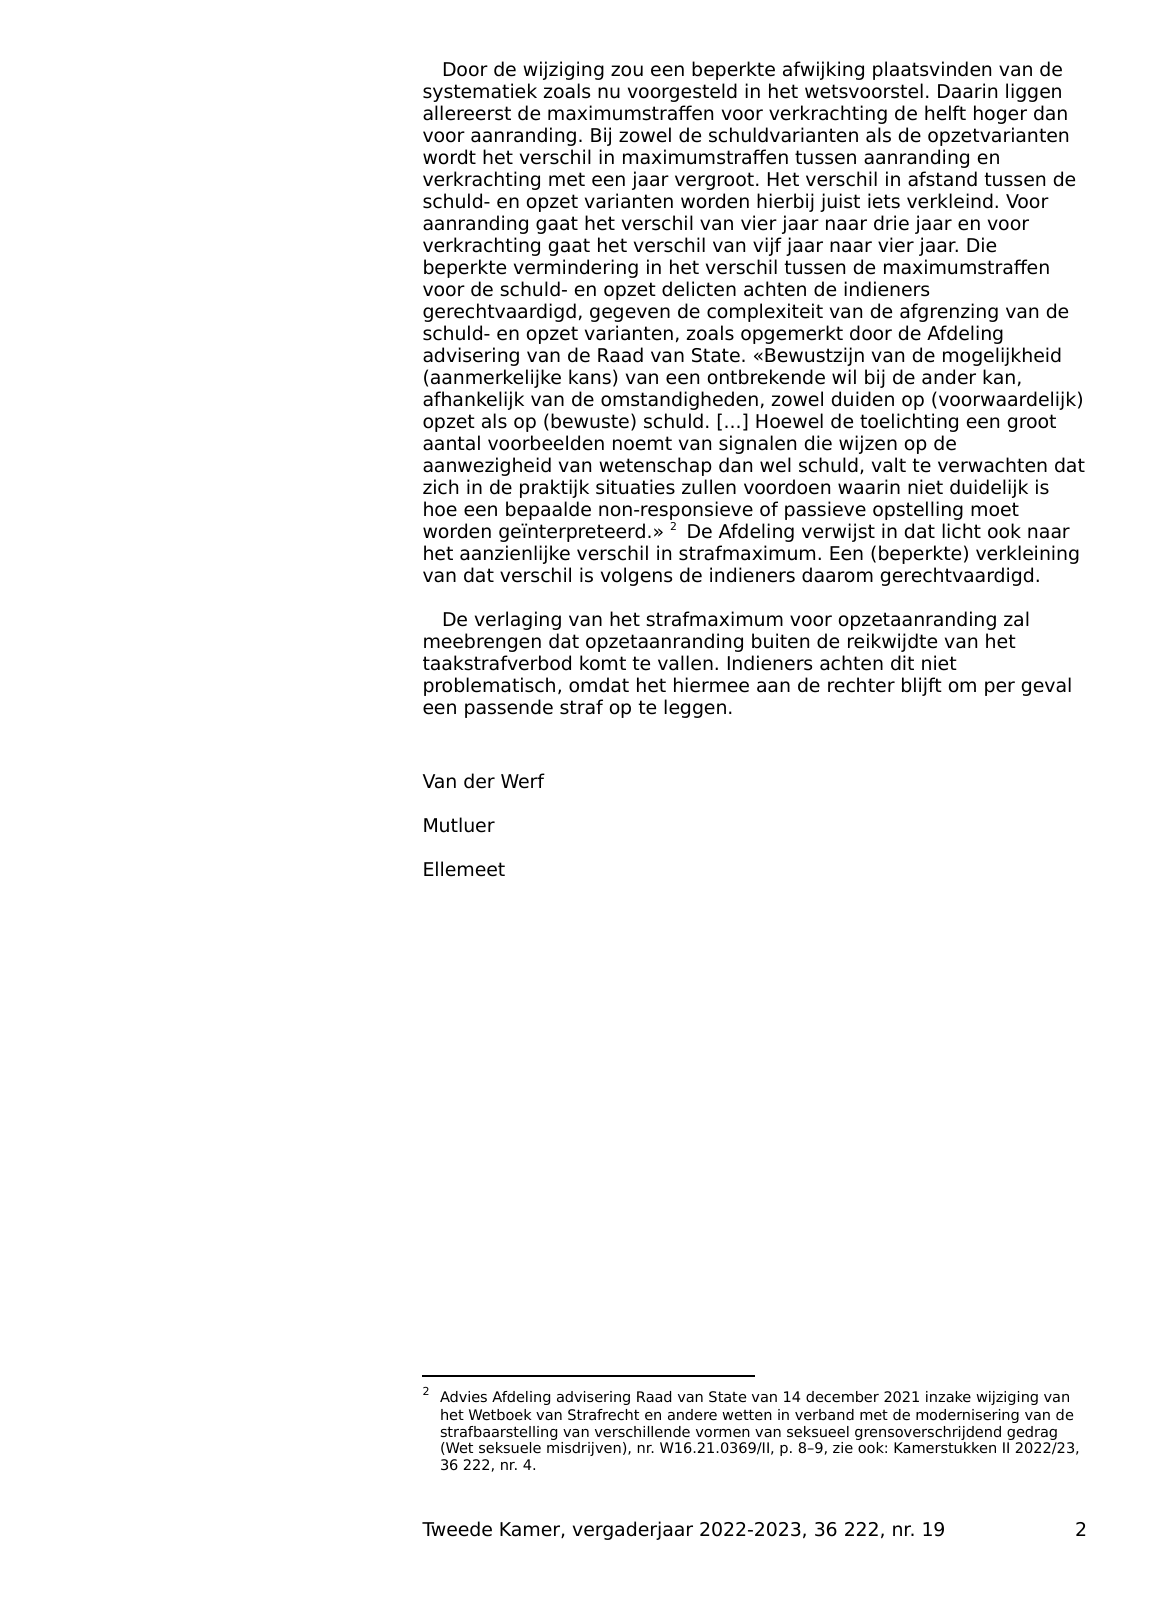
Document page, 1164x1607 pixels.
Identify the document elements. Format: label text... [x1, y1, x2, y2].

text Door de wijziging zou een beperkte afwijking plaatsvinden van de systematiek zoals nu voorgesteld in het wetsvoorstel. Daarin liggen allereerst de maximumstraffen voor verkrachting de helft hoger dan voor aanranding. Bij zowel de schuldvarianten als de opzetvarianten wordt het verschil in maximumstraffen tussen aanranding en verkrachting met een jaar vergroot. Het verschil in afstand tussen de schuld- en opzet varianten worden hierbij juist iets verkleind. Voor aanranding gaat het verschil van vier jaar naar drie jaar en voor verkrachting gaat het verschil van vijf jaar naar vier jaar. Die beperkte vermindering in het verschil tussen de maximumstraffen voor de schuld- en opzet delicten achten de indieners gerechtvaardigd, gegeven de complexiteit van de afgrenzing van de schuld- en opzet varianten, zoals opgemerkt door de Afdeling advisering van de Raad van State. «Bewustzijn van de mogelijkheid (aanmerkelijke kans) van een ontbrekende wil bij de ander kan, afhankelijk van de omstandigheden, zowel duiden op (voorwaardelijk) opzet als op (bewuste) schuld. [...] Hoewel de toelichting een groot aantal voorbeelden noemt van signalen die wijzen op de aanwezigheid van wetenschap dan wel schuld, valt te verwachten dat zich in de praktijk situaties zullen voordoen waarin niet duidelijk is hoe een bepaalde non-responsieve of passieve opstelling moet worden geïnterpreteerd.» De Afdeling verwijst in dat licht ook naar het aanzienlijke verschil in strafmaximum. Een (beperkte) verkleining van dat verschil is volgens de indieners daarom gerechtvaardigd. [422, 59, 1087, 587]
text De verlaging van het strafmaximum voor opzetaanranding zal meebrengen dat opzetaanranding buiten de reikwijdte van het taakstrafverbod komt te vallen. Indieners achten dit niet problematisch, omdat het hiermee aan de rechter blijft om per geval een passende straf op te leggen. [422, 609, 1087, 719]
text Van der Werf Mutluer Ellemeet [422, 749, 1087, 881]
text Advies Afdeling advisering Raad van State van 14 december 2021 inzake wijziging van het Wetboek van Strafrecht en andere wetten in verband met de modernisering van de strafbaarstelling van verschillende vormen van seksueel grensoverschrijdend gedrag (Wet seksuele misdrijven), nr. W16.21.0369/II, p. 8–9, zie ook: Kamerstukken II 2022/23, 36 222, nr. 4. [422, 1385, 1087, 1474]
